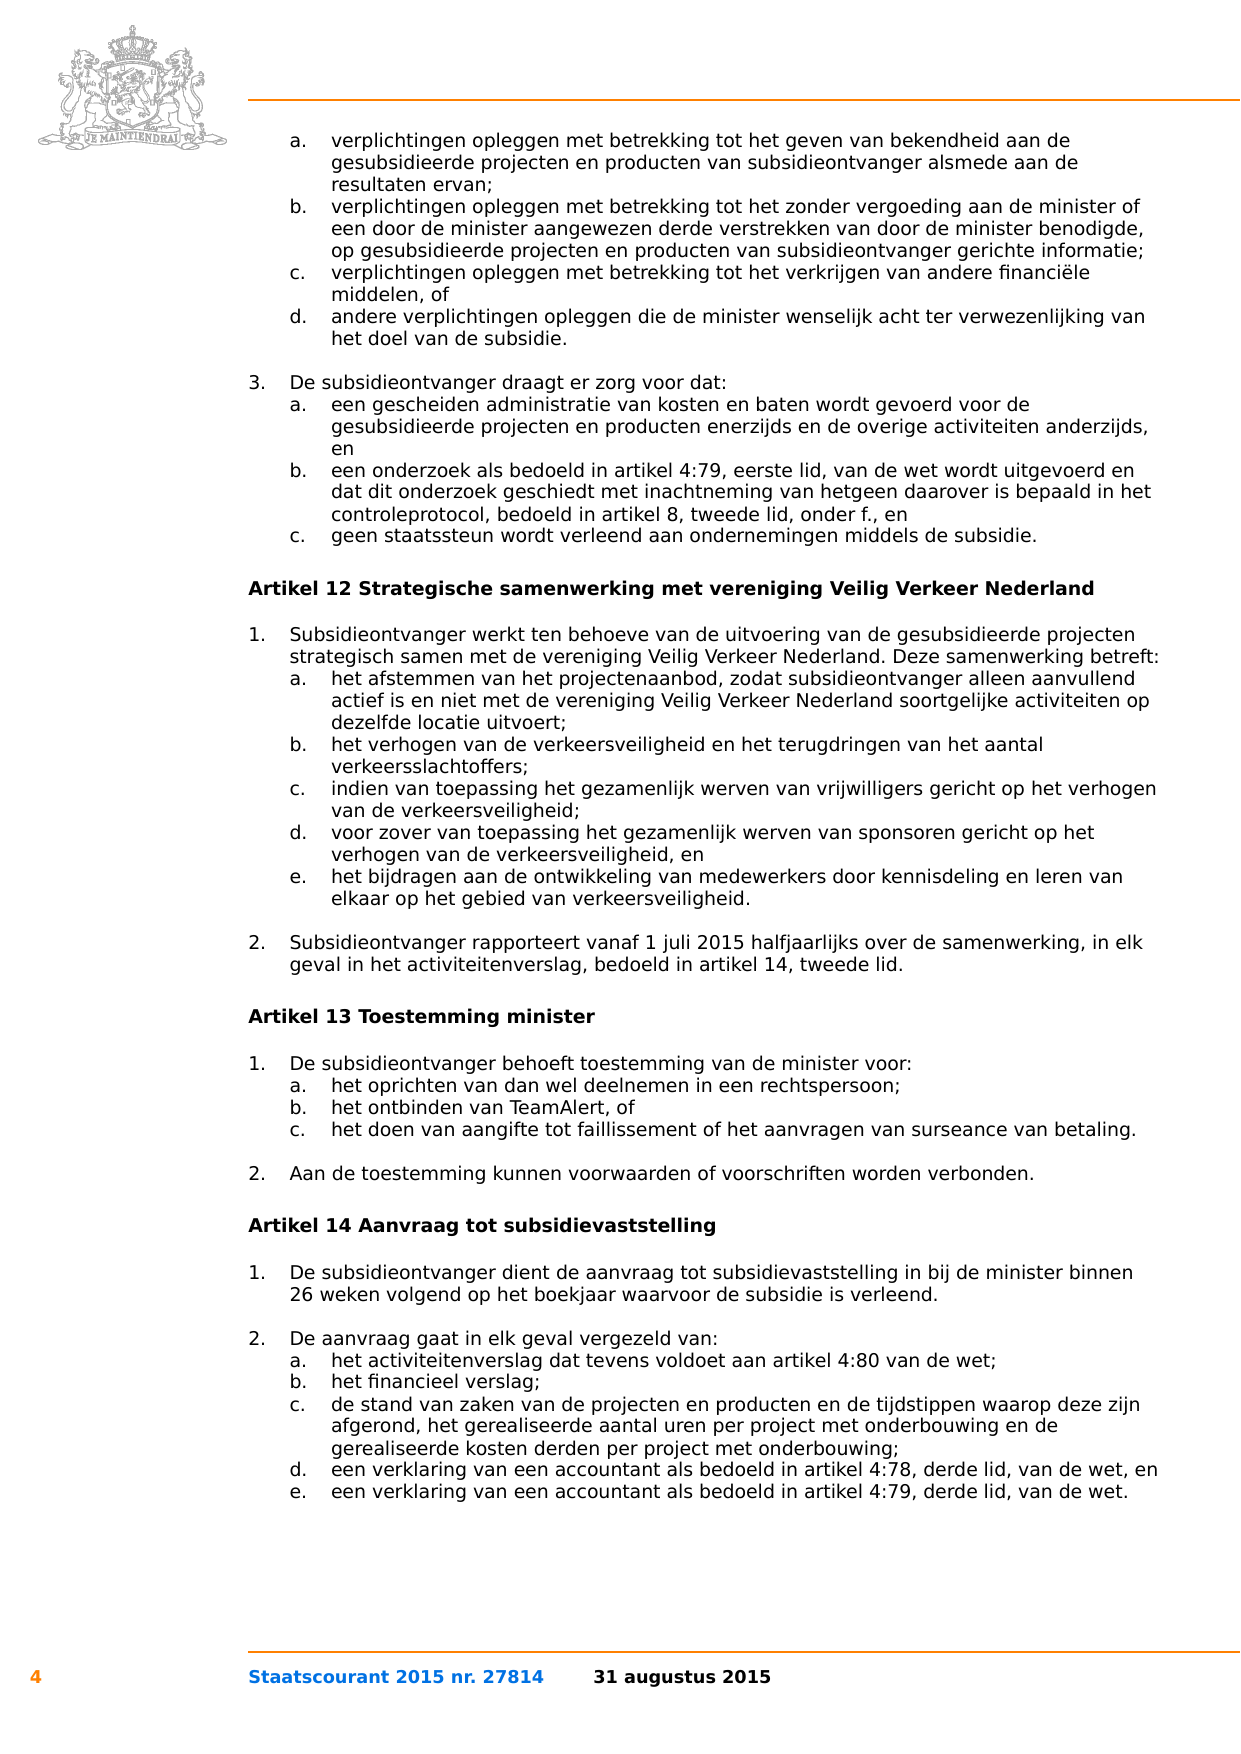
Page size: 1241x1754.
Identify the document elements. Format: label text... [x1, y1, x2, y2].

text 2. De aanvraag gaat in elk geval vergezeld van: [248, 1327, 1163, 1349]
subtitle Artikel 12 Strategische samenwerking met vereniging Veilig Verkeer Nederland [248, 577, 1163, 599]
subtitle Artikel 13 Toestemming minister [248, 1006, 1163, 1028]
text 1. De subsidieontvanger behoeft toestemming van de minister voor: [248, 1053, 1163, 1075]
text b. een onderzoek als bedoeld in artikel 4:79, eerste lid, van de wet wordt uitgevoerd en dat dit onderzoek geschiedt met inachtneming van hetgeen daarover is bepaald in het controleprotocol, bedoeld in artikel 8, tweede lid, onder f., en [289, 459, 1163, 525]
text c. verplichtingen opleggen met betrekking tot het verkrijgen van andere financiële middelen, of [289, 262, 1163, 306]
text a. het oprichten van dan wel deelnemen in een rechtspersoon; [289, 1075, 1163, 1097]
text d. andere verplichtingen opleggen die de minister wenselijk acht ter verwezenlijking van het doel van de subsidie. [289, 306, 1163, 350]
text a. het afstemmen van het projectenaanbod, zodat subsidieontvanger alleen aanvullend actief is en niet met de vereniging Veilig Verkeer Nederland soortgelijke activiteiten op dezelfde locatie uitvoert; [289, 668, 1163, 734]
picture [38, 25, 227, 150]
text b. het financieel verslag; [289, 1371, 1163, 1393]
text b. verplichtingen opleggen met betrekking tot het zonder vergoeding aan de minister of een door de minister aangewezen derde verstrekken van door de minister benodigde, op gesubsidieerde projecten en producten van subsidieontvanger gerichte informatie; [289, 196, 1163, 262]
text e. het bijdragen aan de ontwikkeling van medewerkers door kennisdeling en leren van elkaar op het gebied van verkeersveiligheid. [289, 866, 1163, 910]
text b. het verhogen van de verkeersveiligheid en het terugdringen van het aantal verkeersslachtoffers; [289, 734, 1163, 778]
text 2. Aan de toestemming kunnen voorwaarden of voorschriften worden verbonden. [248, 1163, 1163, 1185]
text 1. De subsidieontvanger dient de aanvraag tot subsidievaststelling in bij de minister binnen 26 weken volgend op het boekjaar waarvoor de subsidie is verleend. [248, 1262, 1163, 1306]
text c. de stand van zaken van de projecten en producten en de tijdstippen waarop deze zijn afgerond, het gerealiseerde aantal uren per project met onderbouwing en de gerealiseerde kosten derden per project met onderbouwing; [289, 1393, 1163, 1459]
text 3. De subsidieontvanger draagt er zorg voor dat: [248, 372, 1163, 393]
text c. het doen van aangifte tot faillissement of het aanvragen van surseance van betaling. [289, 1119, 1163, 1141]
text c. geen staatssteun wordt verleend aan ondernemingen middels de subsidie. [289, 525, 1163, 547]
text a. een gescheiden administratie van kosten en baten wordt gevoerd voor de gesubsidieerde projecten en producten enerzijds en de overige activiteiten anderzijds, en [289, 393, 1163, 459]
text b. het ontbinden van TeamAlert, of [289, 1097, 1163, 1119]
text d. een verklaring van een accountant als bedoeld in artikel 4:78, derde lid, van de wet, en [289, 1459, 1163, 1481]
text c. indien van toepassing het gezamenlijk werven van vrijwilligers gericht op het verhogen van de verkeersveiligheid; [289, 778, 1163, 822]
text d. voor zover van toepassing het gezamenlijk werven van sponsoren gericht op het verhogen van de verkeersveiligheid, en [289, 822, 1163, 866]
text a. verplichtingen opleggen met betrekking tot het geven van bekendheid aan de gesubsidieerde projecten en producten van subsidieontvanger alsmede aan de resultaten ervan; [289, 130, 1163, 196]
text 1. Subsidieontvanger werkt ten behoeve van de uitvoering van de gesubsidieerde projecten strategisch samen met de vereniging Veilig Verkeer Nederland. Deze samenwerking betreft: [248, 624, 1163, 668]
text e. een verklaring van een accountant als bedoeld in artikel 4:79, derde lid, van de wet. [289, 1481, 1163, 1503]
subtitle Artikel 14 Aanvraag tot subsidievaststelling [248, 1215, 1163, 1237]
text 2. Subsidieontvanger rapporteert vanaf 1 juli 2015 halfjaarlijks over de samenwerking, in elk geval in het activiteitenverslag, bedoeld in artikel 14, tweede lid. [248, 932, 1163, 976]
text a. het activiteitenverslag dat tevens voldoet aan artikel 4:80 van de wet; [289, 1349, 1163, 1371]
